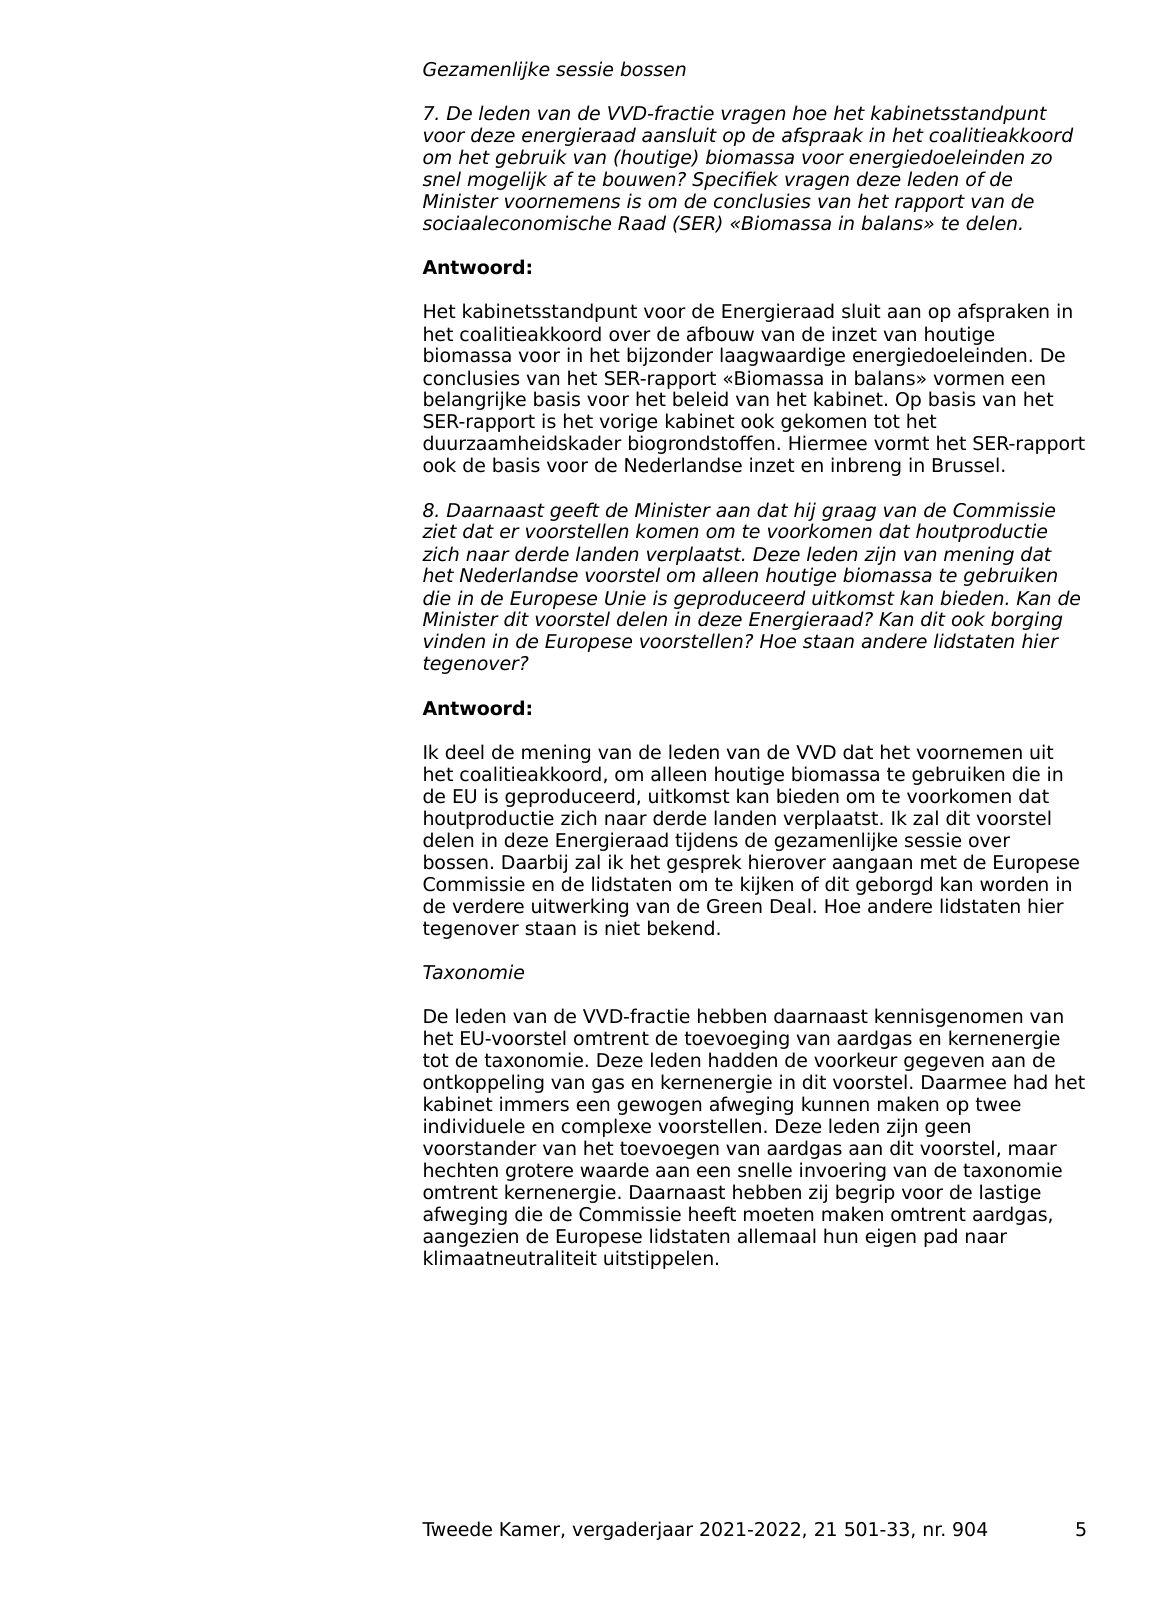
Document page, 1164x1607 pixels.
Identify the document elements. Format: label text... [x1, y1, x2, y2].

subtitle Antwoord: [422, 257, 1087, 279]
text Ik deel de mening van de leden van de VVD dat het voornemen uit het coalitieakkoord, om alleen houtige biomassa te gebruiken die in de EU is geproduceerd, uitkomst kan bieden om te voorkomen dat houtproductie zich naar derde landen verplaatst. Ik zal dit voorstel delen in deze Energieraad tijdens de gezamenlijke sessie over bossen. Daarbij zal ik het gesprek hierover aangaan met de Europese Commissie en de lidstaten om te kijken of dit geborgd kan worden in de verdere uitwerking van de Green Deal. Hoe andere lidstaten hier tegenover staan is niet bekend. [422, 742, 1087, 939]
subtitle 8. Daarnaast geeft de Minister aan dat hij graag van de Commissie ziet dat er voorstellen komen om te voorkomen dat houtproductie zich naar derde landen verplaatst. Deze leden zijn van mening dat het Nederlandse voorstel om alleen houtige biomassa te gebruiken die in de Europese Unie is geproduceerd uitkomst kan bieden. Kan de Minister dit voorstel delen in deze Energieraad? Kan dit ook borging vinden in de Europese voorstellen? Hoe staan andere lidstaten hier tegenover? [422, 499, 1087, 675]
text De leden van de VVD-fractie hebben daarnaast kennisgenomen van het EU-voorstel omtrent de toevoeging van aardgas en kernenergie tot de taxonomie. Deze leden hadden de voorkeur gegeven aan de ontkoppeling van gas en kernenergie in dit voorstel. Daarmee had het kabinet immers een gewogen afweging kunnen maken op twee individuele en complexe voorstellen. Deze leden zijn geen voorstander van het toevoegen van aardgas aan dit voorstel, maar hechten grotere waarde aan een snelle invoering van de taxonomie omtrent kernenergie. Daarnaast hebben zij begrip voor de lastige afweging die de Commissie heeft moeten maken omtrent aardgas, aangezien de Europese lidstaten allemaal hun eigen pad naar klimaatneutraliteit uitstippelen. [422, 1006, 1087, 1269]
subtitle Taxonomie [422, 962, 1087, 984]
subtitle Antwoord: [422, 697, 1087, 719]
text Het kabinetsstandpunt voor de Energieraad sluit aan op afspraken in het coalitieakkoord over de afbouw van de inzet van houtige biomassa voor in het bijzonder laagwaardige energiedoeleinden. De conclusies van het SER-rapport «Biomassa in balans» vormen een belangrijke basis voor het beleid van het kabinet. Op basis van het SER-rapport is het vorige kabinet ook gekomen tot het duurzaamheidskader biogrondstoffen. Hiermee vormt het SER-rapport ook de basis voor de Nederlandse inzet en inbreng in Brussel. [422, 301, 1087, 477]
subtitle 7. De leden van de VVD-fractie vragen hoe het kabinetsstandpunt voor deze energieraad aansluit op de afspraak in het coalitieakkoord om het gebruik van (houtige) biomassa voor energiedoeleinden zo snel mogelijk af te bouwen? Specifiek vragen deze leden of de Minister voornemens is om de conclusies van het rapport van de sociaaleconomische Raad (SER) «Biomassa in balans» te delen. [422, 103, 1087, 235]
subtitle Gezamenlijke sessie bossen [422, 59, 1087, 81]
